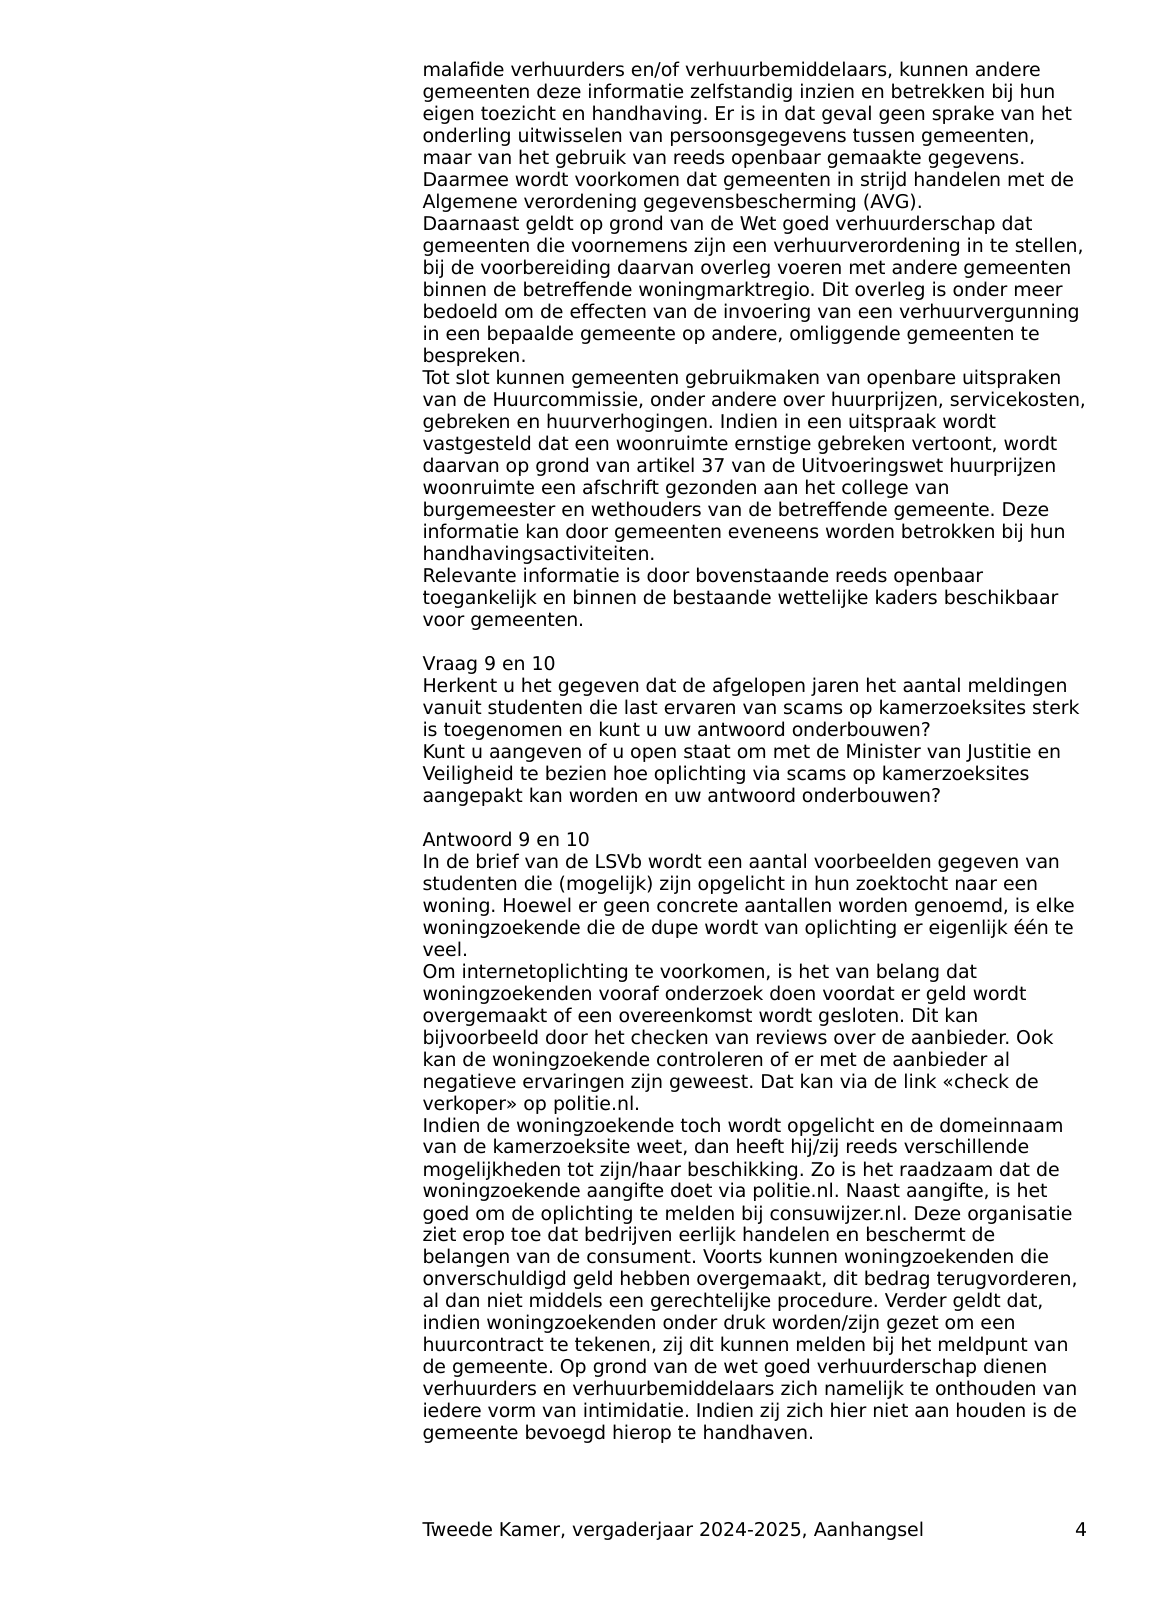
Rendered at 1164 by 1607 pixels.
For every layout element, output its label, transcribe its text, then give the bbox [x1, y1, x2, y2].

text Kunt u aangeven of u open staat om met de Minister van Justitie en Veiligheid te bezien hoe oplichting via scams op kamerzoeksites aangepakt kan worden en uw antwoord onderbouwen? [422, 741, 1087, 807]
text In de brief van de LSVb wordt een aantal voorbeelden gegeven van studenten die (mogelijk) zijn opgelicht in hun zoektocht naar een woning. Hoewel er geen concrete aantallen worden genoemd, is elke woningzoekende die de dupe wordt van oplichting er eigenlijk één te veel. [422, 851, 1087, 961]
text Herkent u het gegeven dat de afgelopen jaren het aantal meldingen vanuit studenten die last ervaren van scams op kamerzoeksites sterk is toegenomen en kunt u uw antwoord onderbouwen? [422, 675, 1087, 741]
text Relevante informatie is door bovenstaande reeds openbaar toegankelijk en binnen de bestaande wettelijke kaders beschikbaar voor gemeenten. [422, 564, 1087, 631]
text Indien de woningzoekende toch wordt opgelicht en de domeinnaam van de kamerzoeksite weet, dan heeft hij/zij reeds verschillende mogelijkheden tot zijn/haar beschikking. Zo is het raadzaam dat de woningzoekende aangifte doet via politie.nl. Naast aangifte, is het goed om de oplichting te melden bij consuwijzer.nl. Deze organisatie ziet erop toe dat bedrijven eerlijk handelen en beschermt de belangen van de consument. Voorts kunnen woningzoekenden die onverschuldigd geld hebben overgemaakt, dit bedrag terugvorderen, al dan niet middels een gerechtelijke procedure. Verder geldt dat, indien woningzoekenden onder druk worden/zijn gezet om een huurcontract te tekenen, zij dit kunnen melden bij het meldpunt van de gemeente. Op grond van de wet goed verhuurderschap dienen verhuurders en verhuurbemiddelaars zich namelijk te onthouden van iedere vorm van intimidatie. Indien zij zich hier niet aan houden is de gemeente bevoegd hierop te handhaven. [422, 1114, 1087, 1444]
text Daarnaast geldt op grond van de Wet goed verhuurderschap dat gemeenten die voornemens zijn een verhuurverordening in te stellen, bij de voorbereiding daarvan overleg voeren met andere gemeenten binnen de betreffende woningmarktregio. Dit overleg is onder meer bedoeld om de effecten van de invoering van een verhuurvergunning in een bepaalde gemeente op andere, omliggende gemeenten te bespreken. [422, 213, 1087, 367]
text Antwoord 9 en 10 [422, 829, 1087, 851]
text Tot slot kunnen gemeenten gebruikmaken van openbare uitspraken van de Huurcommissie, onder andere over huurprijzen, servicekosten, gebreken en huurverhogingen. Indien in een uitspraak wordt vastgesteld dat een woonruimte ernstige gebreken vertoont, wordt daarvan op grond van artikel 37 van de Uitvoeringswet huurprijzen woonruimte een afschrift gezonden aan het college van burgemeester en wethouders van de betreffende gemeente. Deze informatie kan door gemeenten eveneens worden betrokken bij hun handhavingsactiviteiten. [422, 367, 1087, 564]
text Vraag 9 en 10 [422, 653, 1087, 675]
text Om internetoplichting te voorkomen, is het van belang dat woningzoekenden vooraf onderzoek doen voordat er geld wordt overgemaakt of een overeenkomst wordt gesloten. Dit kan bijvoorbeeld door het checken van reviews over de aanbieder. Ook kan de woningzoekende controleren of er met de aanbieder al negatieve ervaringen zijn geweest. Dat kan via de link «check de verkoper» op politie.nl. [422, 961, 1087, 1114]
text malafide verhuurders en/of verhuurbemiddelaars, kunnen andere gemeenten deze informatie zelfstandig inzien en betrekken bij hun eigen toezicht en handhaving. Er is in dat geval geen sprake van het onderling uitwisselen van persoonsgegevens tussen gemeenten, maar van het gebruik van reeds openbaar gemaakte gegevens. Daarmee wordt voorkomen dat gemeenten in strijd handelen met de Algemene verordening gegevensbescherming (AVG). [422, 59, 1087, 213]
